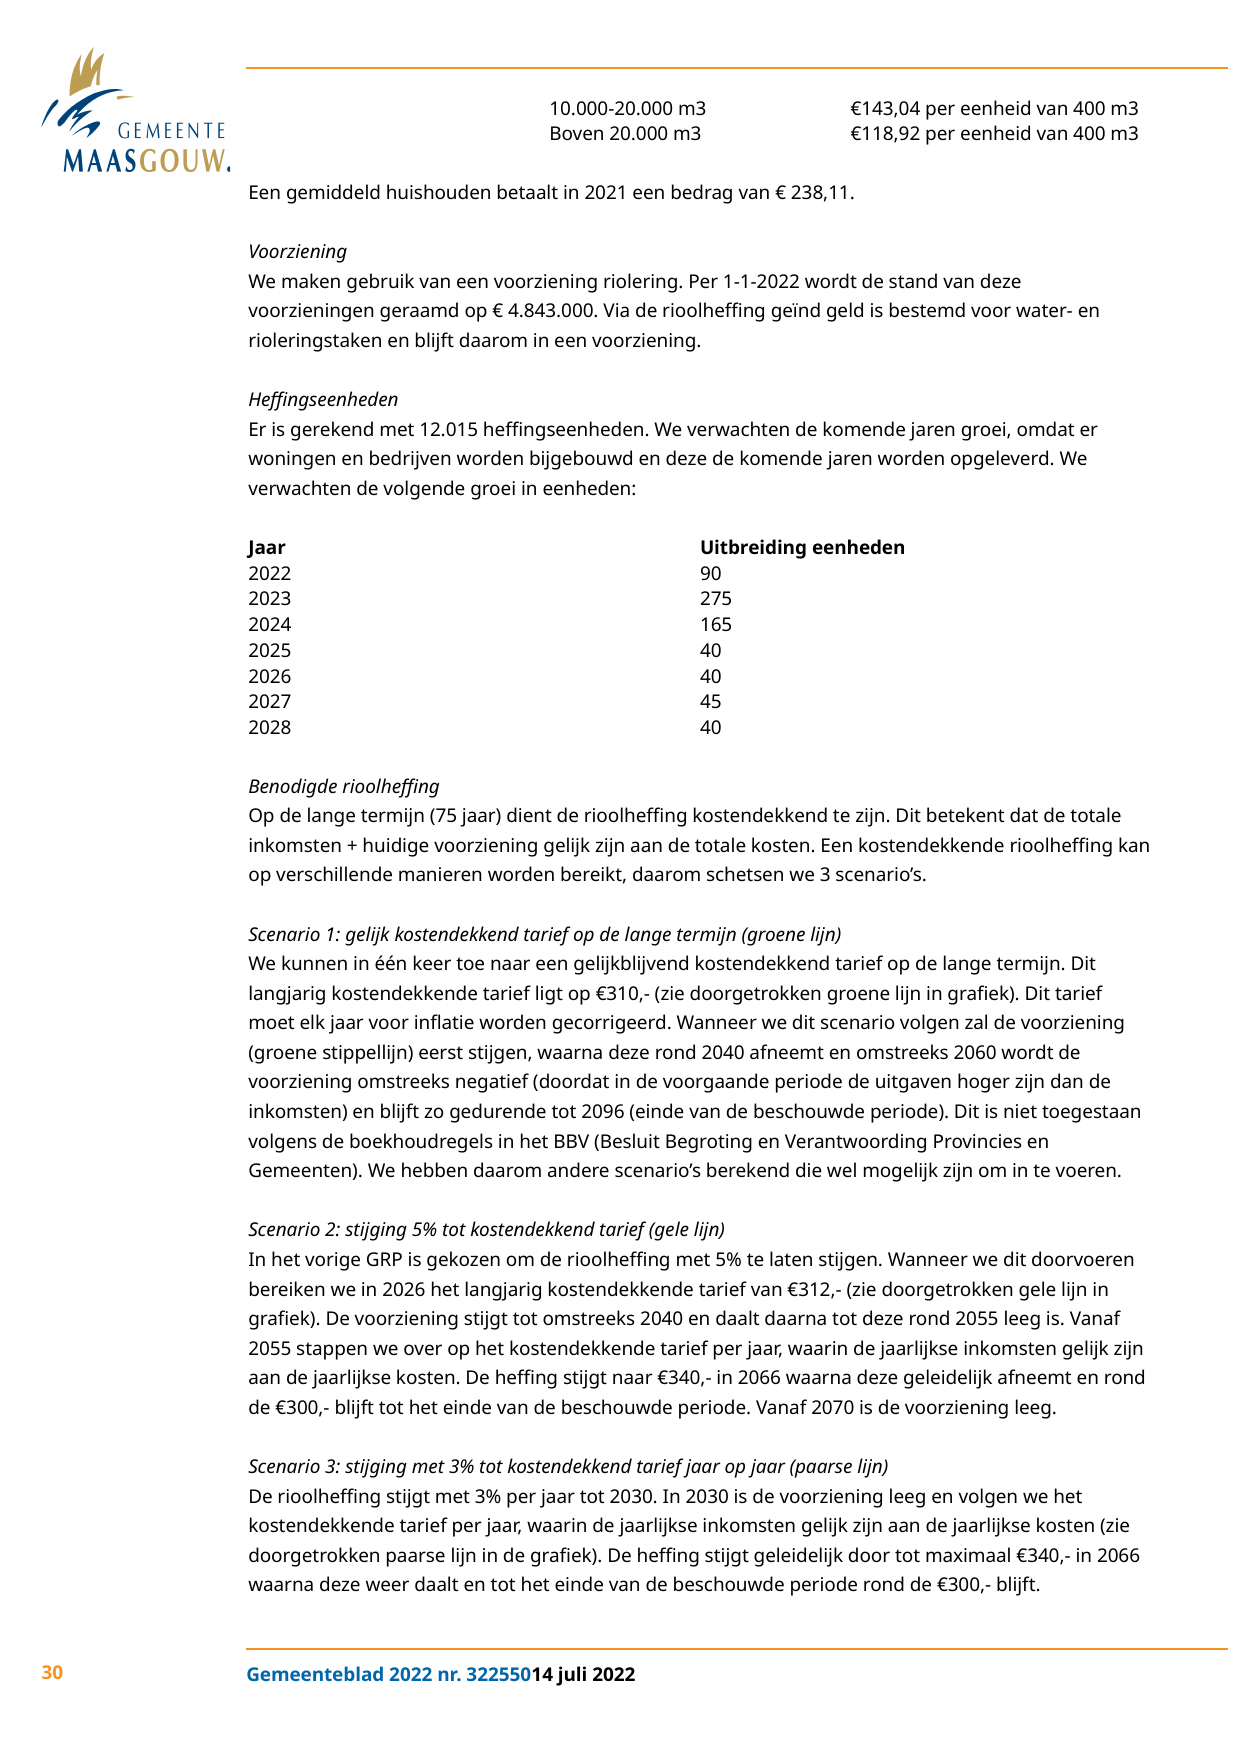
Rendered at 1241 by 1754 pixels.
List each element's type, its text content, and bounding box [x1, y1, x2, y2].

table_cell 45 [700, 689, 1152, 714]
table_cell 275 [700, 586, 1152, 611]
text Scenario 3: stijging met 3% tot kostendekkend tarief jaar op jaar (paarse lijn) [248, 1453, 1152, 1479]
table_header Uitbreiding eenheden [700, 534, 1152, 560]
text We maken gebruik van een voorziening riolering. Per 1-1-2022 wordt de stand van deze voorzieningen geraamd op € 4.843.000. Via de rioolheffing geïnd geld is bestemd voor water- en rioleringstaken en blijft daarom in een voorziening. [248, 268, 1152, 353]
text We kunnen in één keer toe naar een gelijkblijvend kostendekkend tarief op de lange termijn. Dit langjarig kostendekkende tarief ligt op €310,- (zie doorgetrokken groene lijn in grafiek). Dit tarief moet elk jaar voor inflatie worden gecorrigeerd. Wanneer we dit scenario volgen zal de voorziening (groene stippellijn) eerst stijgen, waarna deze rond 2040 afneemt en omstreeks 2060 wordt de voorziening omstreeks negatief (doordat in de voorgaande periode de uitgaven hoger zijn dan de inkomsten) en blijft zo gedurende tot 2096 (einde van de beschouwde periode). Dit is niet toegestaan volgens de boekhoudregels in het BBV (Besluit Begroting en Verantwoording Provincies en Gemeenten). We hebben daarom andere scenario’s berekend die wel mogelijk zijn om in te voeren. [248, 950, 1152, 1183]
text De rioolheffing stijgt met 3% per jaar tot 2030. In 2030 is de voorziening leeg en volgen we het kostendekkende tarief per jaar, waarin de jaarlijkse inkomsten gelijk zijn aan de jaarlijkse kosten (zie doorgetrokken paarse lijn in de grafiek). De heffing stijgt geleidelijk door tot maximaal €340,- in 2066 waarna deze weer daalt en tot het einde van de beschouwde periode rond de €300,- blijft. [248, 1483, 1152, 1597]
text Scenario 2: stijging 5% tot kostendekkend tarief (gele lijn) [248, 1217, 1152, 1242]
table_cell 2023 [248, 586, 700, 611]
table_cell €118,92 per eenheid van 400 m3 [850, 121, 1152, 146]
table_cell 2026 [248, 663, 700, 688]
table_cell 90 [700, 560, 1152, 586]
table_cell 165 [700, 611, 1152, 637]
table_cell 10.000-20.000 m3 [549, 95, 850, 121]
text Een gemiddeld huishouden betaalt in 2021 een bedrag van € 238,11. [248, 179, 1152, 205]
text Voorziening [248, 238, 1152, 264]
table_cell 40 [700, 637, 1152, 663]
table_cell Boven 20.000 m3 [549, 121, 850, 146]
table_cell €143,04 per eenheid van 400 m3 [850, 95, 1152, 121]
table_cell 40 [700, 663, 1152, 688]
table_cell [248, 95, 549, 121]
text In het vorige GRP is gekozen om de rioolheffing met 5% te laten stijgen. Wanneer we dit doorvoeren bereiken we in 2026 het langjarig kostendekkende tarief van €312,- (zie doorgetrokken gele lijn in grafiek). De voorziening stijgt tot omstreeks 2040 en daalt daarna tot deze rond 2055 leeg is. Vanaf 2055 stappen we over op het kostendekkende tarief per jaar, waarin de jaarlijkse inkomsten gelijk zijn aan de jaarlijkse kosten. De heffing stijgt naar €340,- in 2066 waarna deze geleidelijk afneemt en rond de €300,- blijft tot het einde van de beschouwde periode. Vanaf 2070 is de voorziening leeg. [248, 1246, 1152, 1420]
picture [41, 47, 231, 172]
text Benodigde rioolheffing [248, 773, 1152, 798]
table_cell 2025 [248, 637, 700, 663]
text Op de lange termijn (75 jaar) dient de rioolheffing kostendekkend te zijn. Dit betekent dat de totale inkomsten + huidige voorziening gelijk zijn aan de totale kosten. Een kostendekkende rioolheffing kan op verschillende manieren worden bereikt, daarom schetsen we 3 scenario’s. [248, 802, 1152, 887]
text Scenario 1: gelijk kostendekkend tarief op de lange termijn (groene lijn) [248, 921, 1152, 946]
table_cell 2022 [248, 560, 700, 586]
table_header Jaar [248, 534, 700, 560]
table_cell 2024 [248, 611, 700, 637]
table_cell [248, 121, 549, 146]
table_cell 40 [700, 714, 1152, 740]
table_cell 2028 [248, 714, 700, 740]
text Er is gerekend met 12.015 heffingseenheden. We verwachten de komende jaren groei, omdat er woningen en bedrijven worden bijgebouwd en deze de komende jaren worden opgeleverd. We verwachten de volgende groei in eenheden: [248, 416, 1152, 501]
text Heffingseenheden [248, 386, 1152, 412]
table_cell 2027 [248, 689, 700, 714]
